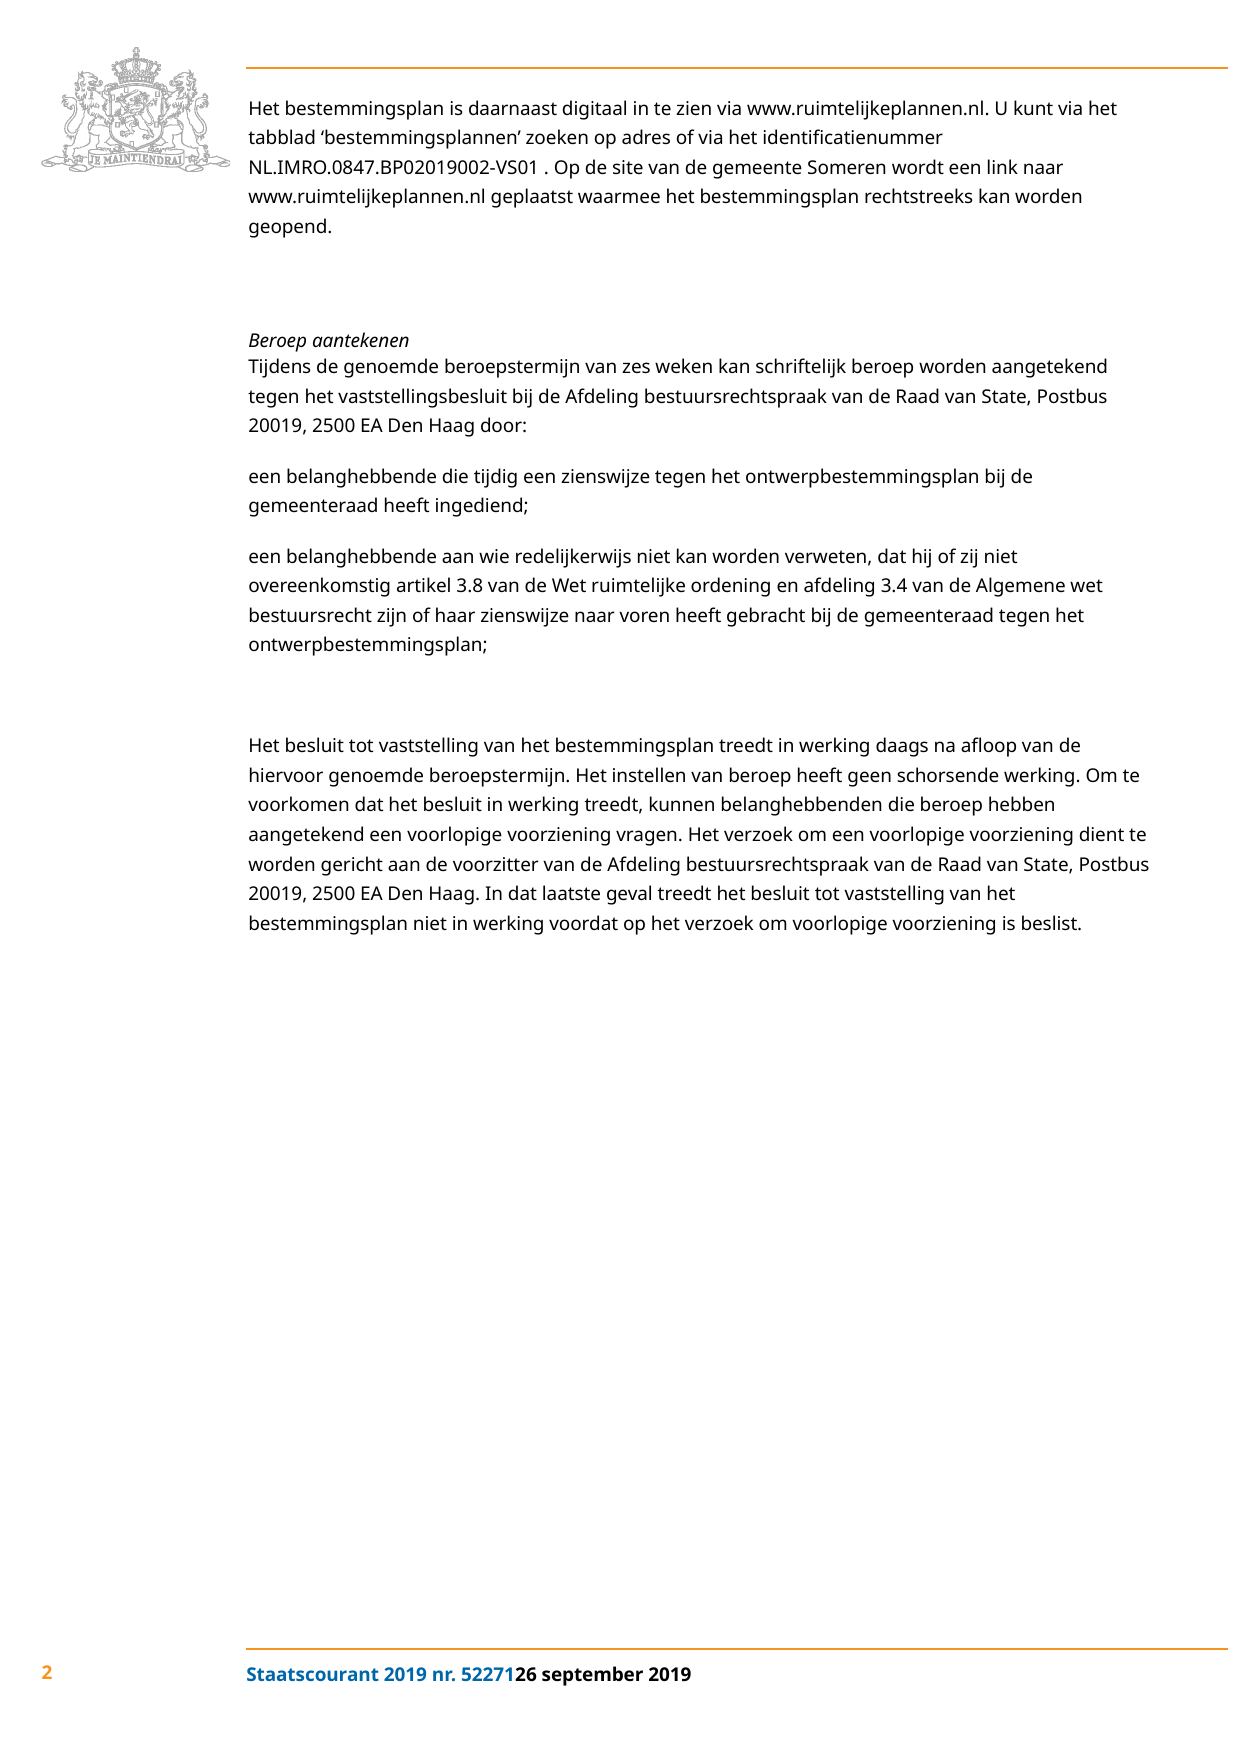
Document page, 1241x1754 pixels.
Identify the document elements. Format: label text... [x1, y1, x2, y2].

picture [41, 47, 231, 172]
text een belanghebbende aan wie redelijkerwijs niet kan worden verweten, dat hij of zij niet overeenkomstig artikel 3.8 van de Wet ruimtelijke ordening en afdeling 3.4 van de Algemene wet bestuursrecht zijn of haar zienswijze naar voren heeft gebracht bij de gemeenteraad tegen het ontwerpbestemmingsplan; [248, 543, 1152, 657]
text Tijdens de genoemde beroepstermijn van zes weken kan schriftelijk beroep worden aangetekend tegen het vaststellingsbesluit bij de Afdeling bestuursrechtspraak van de Raad van State, Postbus 20019, 2500 EA Den Haag door: [248, 353, 1152, 438]
text Het bestemmingsplan is daarnaast digitaal in te zien via www.ruimtelijkeplannen.nl. U kunt via het tabblad ‘bestemmingsplannen’ zoeken op adres of via het identificatienummer NL.IMRO.0847.BP02019002-VS01 . Op de site van de gemeente Someren wordt een link naar www.ruimtelijkeplannen.nl geplaatst waarmee het bestemmingsplan rechtstreeks kan worden geopend. [248, 95, 1152, 239]
text Beroep aantekenen [248, 327, 1152, 353]
text een belanghebbende die tijdig een zienswijze tegen het ontwerpbestemmingsplan bij de gemeenteraad heeft ingediend; [248, 463, 1152, 518]
text Het besluit tot vaststelling van het bestemmingsplan treedt in werking daags na afloop van de hiervoor genoemde beroepstermijn. Het instellen van beroep heeft geen schorsende werking. Om te voorkomen dat het besluit in werking treedt, kunnen belanghebbenden die beroep hebben aangetekend een voorlopige voorziening vragen. Het verzoek om een voorlopige voorziening dient te worden gericht aan de voorzitter van de Afdeling bestuursrechtspraak van de Raad van State, Postbus 20019, 2500 EA Den Haag. In dat laatste geval treedt het besluit tot vaststelling van het bestemmingsplan niet in werking voordat op het verzoek om voorlopige voorziening is beslist. [248, 732, 1152, 936]
